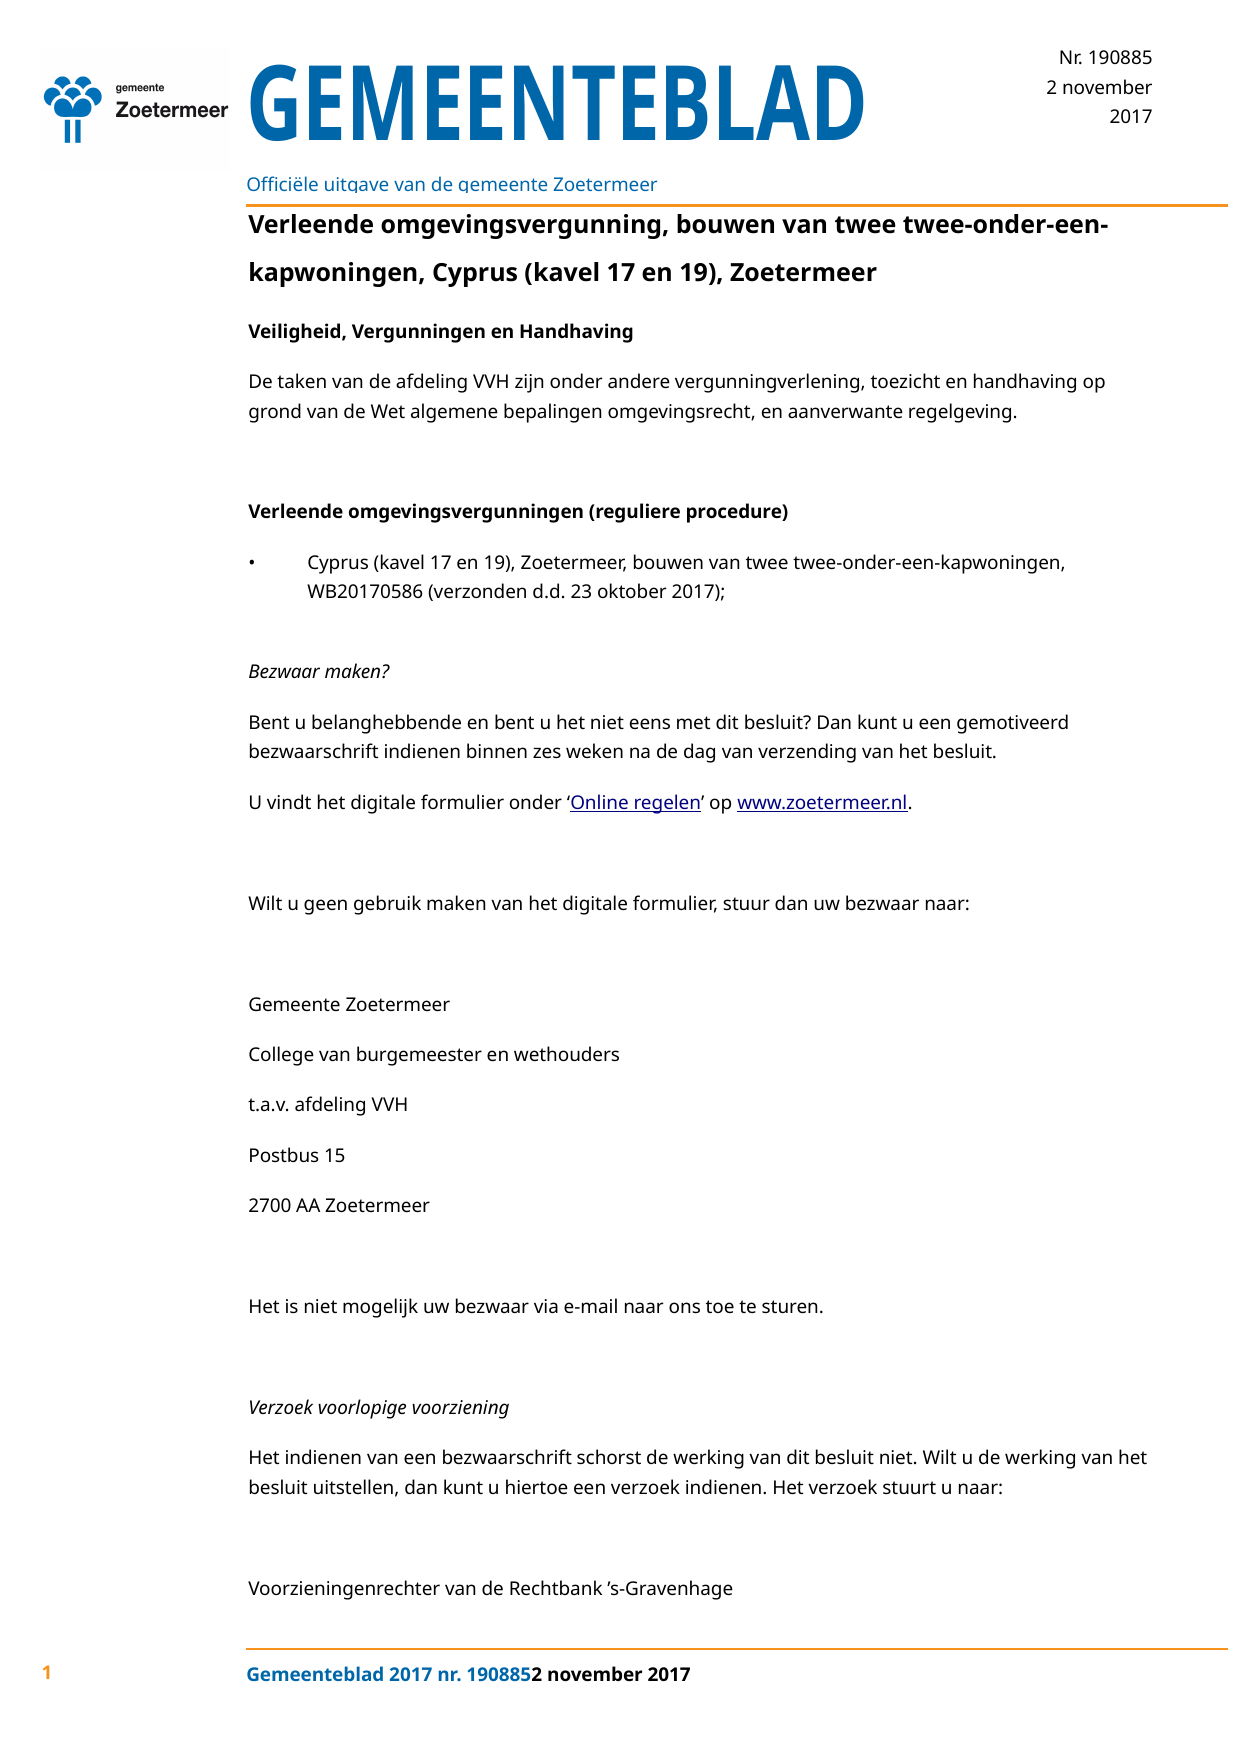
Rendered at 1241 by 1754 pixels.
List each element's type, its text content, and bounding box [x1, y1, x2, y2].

text Gemeente Zoetermeer [248, 991, 1152, 1017]
text Het indienen van een bezwaarschrift schorst de werking van dit besluit niet. Wilt u de werking van het besluit uitstellen, dan kunt u hiertoe een verzoek indienen. Het verzoek stuurt u naar: [248, 1444, 1152, 1500]
text Bent u belanghebbende en bent u het niet eens met dit besluit? Dan kunt u een gemotiveerd bezwaarschrift indienen binnen zes weken na de dag van verzending van het besluit. [248, 709, 1152, 764]
picture [41, 47, 231, 172]
text Postbus 15 [248, 1142, 1152, 1168]
text Wilt u geen gebruik maken van het digitale formulier, stuur dan uw bezwaar naar: [248, 890, 1152, 916]
text Voorzieningenrechter van de Rechtbank ’s-Gravenhage [248, 1575, 1152, 1601]
text t.a.v. afdeling VVH [248, 1092, 1152, 1117]
text Verleende omgevingsvergunningen (reguliere procedure) [248, 499, 1152, 524]
text Verzoek voorlopige voorziening [248, 1394, 1152, 1420]
text Veiligheid, Vergunningen en Handhaving [248, 318, 1152, 344]
text Verleende omgevingsvergunning, bouwen van twee twee-onder-een-kapwoningen, Cyprus (kavel 17 en 19), Zoetermeer [248, 207, 1152, 288]
text U vindt het digitale formulier onder ‘Online regelen’ op www.zoetermeer.nl. [248, 789, 1152, 815]
text College van burgemeester en wethouders [248, 1041, 1152, 1067]
text De taken van de afdeling VVH zijn onder andere vergunningverlening, toezicht en handhaving op grond van de Wet algemene bepalingen omgevingsrecht, en aanverwante regelgeving. [248, 368, 1152, 424]
text Bezwaar maken? [248, 659, 1152, 684]
text Het is niet mogelijk uw bezwaar via e-mail naar ons toe te sturen. [248, 1293, 1152, 1319]
text 2700 AA Zoetermeer [248, 1192, 1152, 1218]
list Cyprus (kavel 17 en 19), Zoetermeer, bouwen van twee twee-onder-een-kapwoningen, WB20170586 (verzonden d.d. 23 oktober 2017); [248, 549, 1152, 604]
